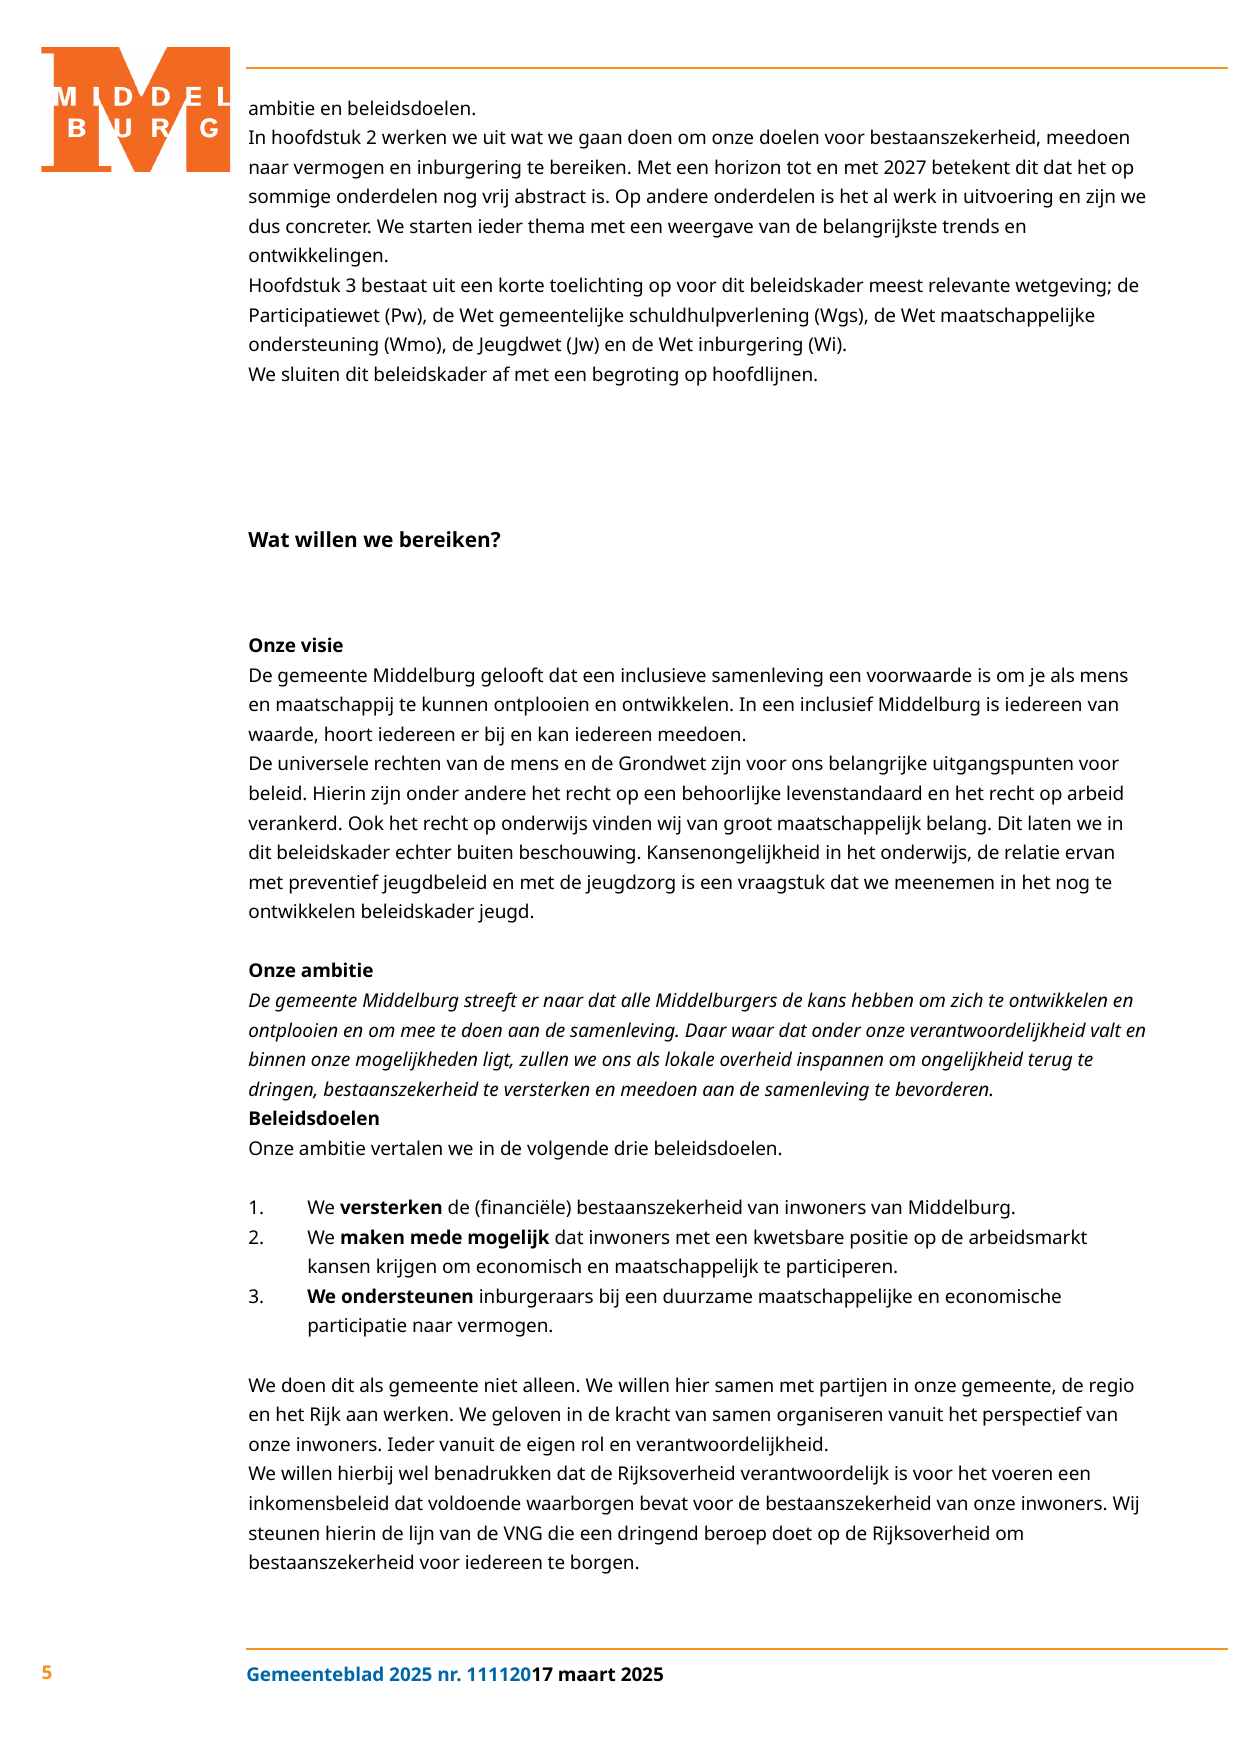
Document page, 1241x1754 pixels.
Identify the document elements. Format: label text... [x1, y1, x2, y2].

text Wat willen we bereiken? [248, 525, 1152, 553]
text Onze ambitie vertalen we in de volgende drie beleidsdoelen. [248, 1135, 1152, 1161]
text Hoofdstuk 3 bestaat uit een korte toelichting op voor dit beleidskader meest relevante wetgeving; de Participatiewet (Pw), de Wet gemeentelijke schuldhulpverlening (Wgs), de Wet maatschappelijke ondersteuning (Wmo), de Jeugdwet (Jw) en de Wet inburgering (Wi). [248, 272, 1152, 357]
text Onze ambitie [248, 958, 1152, 983]
text We doen dit als gemeente niet alleen. We willen hier samen met partijen in onze gemeente, de regio en het Rijk aan werken. We geloven in de kracht van samen organiseren vanuit het perspectief van onze inwoners. Ieder vanuit de eigen rol en verantwoordelijkheid. [248, 1372, 1152, 1457]
text De gemeente Middelburg gelooft dat een inclusieve samenleving een voorwaarde is om je als mens en maatschappij te kunnen ontplooien en ontwikkelen. In een inclusief Middelburg is iedereen van waarde, hoort iedereen er bij en kan iedereen meedoen. [248, 662, 1152, 747]
text We willen hierbij wel benadrukken dat de Rijksoverheid verantwoordelijk is voor het voeren een inkomensbeleid dat voldoende waarborgen bevat voor de bestaanszekerheid van onze inwoners. Wij steunen hierin de lijn van de VNG die een dringend beroep doet op de Rijksoverheid om bestaanszekerheid voor iedereen te borgen. [248, 1461, 1152, 1575]
text Onze visie [248, 632, 1152, 658]
text Beleidsdoelen [248, 1106, 1152, 1131]
text In hoofdstuk 2 werken we uit wat we gaan doen om onze doelen voor bestaanszekerheid, meedoen naar vermogen en inburgering te bereiken. Met een horizon tot en met 2027 betekent dit dat het op sommige onderdelen nog vrij abstract is. Op andere onderdelen is het al werk in uitvoering en zijn we dus concreter. We starten ieder thema met een weergave van de belangrijkste trends en ontwikkelingen. [248, 124, 1152, 268]
list We versterken de (financiële) bestaanszekerheid van inwoners van Middelburg. [248, 1194, 1152, 1220]
picture [41, 47, 231, 172]
text ambitie en beleidsdoelen. [248, 95, 1152, 121]
text De gemeente Middelburg streeft er naar dat alle Middelburgers de kans hebben om zich te ontwikkelen en ontplooien en om mee te doen aan de samenleving. Daar waar dat onder onze verantwoordelijkheid valt en binnen onze mogelijkheden ligt, zullen we ons als lokale overheid inspannen om ongelijkheid terug te dringen, bestaanszekerheid te versterken en meedoen aan de samenleving te bevorderen. [248, 987, 1152, 1102]
list We ondersteunen inburgeraars bij een duurzame maatschappelijke en economische participatie naar vermogen. [248, 1283, 1152, 1338]
text De universele rechten van de mens en de Grondwet zijn voor ons belangrijke uitgangspunten voor beleid. Hierin zijn onder andere het recht op een behoorlijke levenstandaard en het recht op arbeid verankerd. Ook het recht op onderwijs vinden wij van groot maatschappelijk belang. Dit laten we in dit beleidskader echter buiten beschouwing. Kansenongelijkheid in het onderwijs, de relatie ervan met preventief jeugdbeleid en met de jeugdzorg is een vraagstuk dat we meenemen in het nog te ontwikkelen beleidskader jeugd. [248, 751, 1152, 924]
text We sluiten dit beleidskader af met een begroting op hoofdlijnen. [248, 361, 1152, 387]
list We maken mede mogelijk dat inwoners met een kwetsbare positie op de arbeidsmarkt kansen krijgen om economisch en maatschappelijk te participeren. [248, 1224, 1152, 1279]
